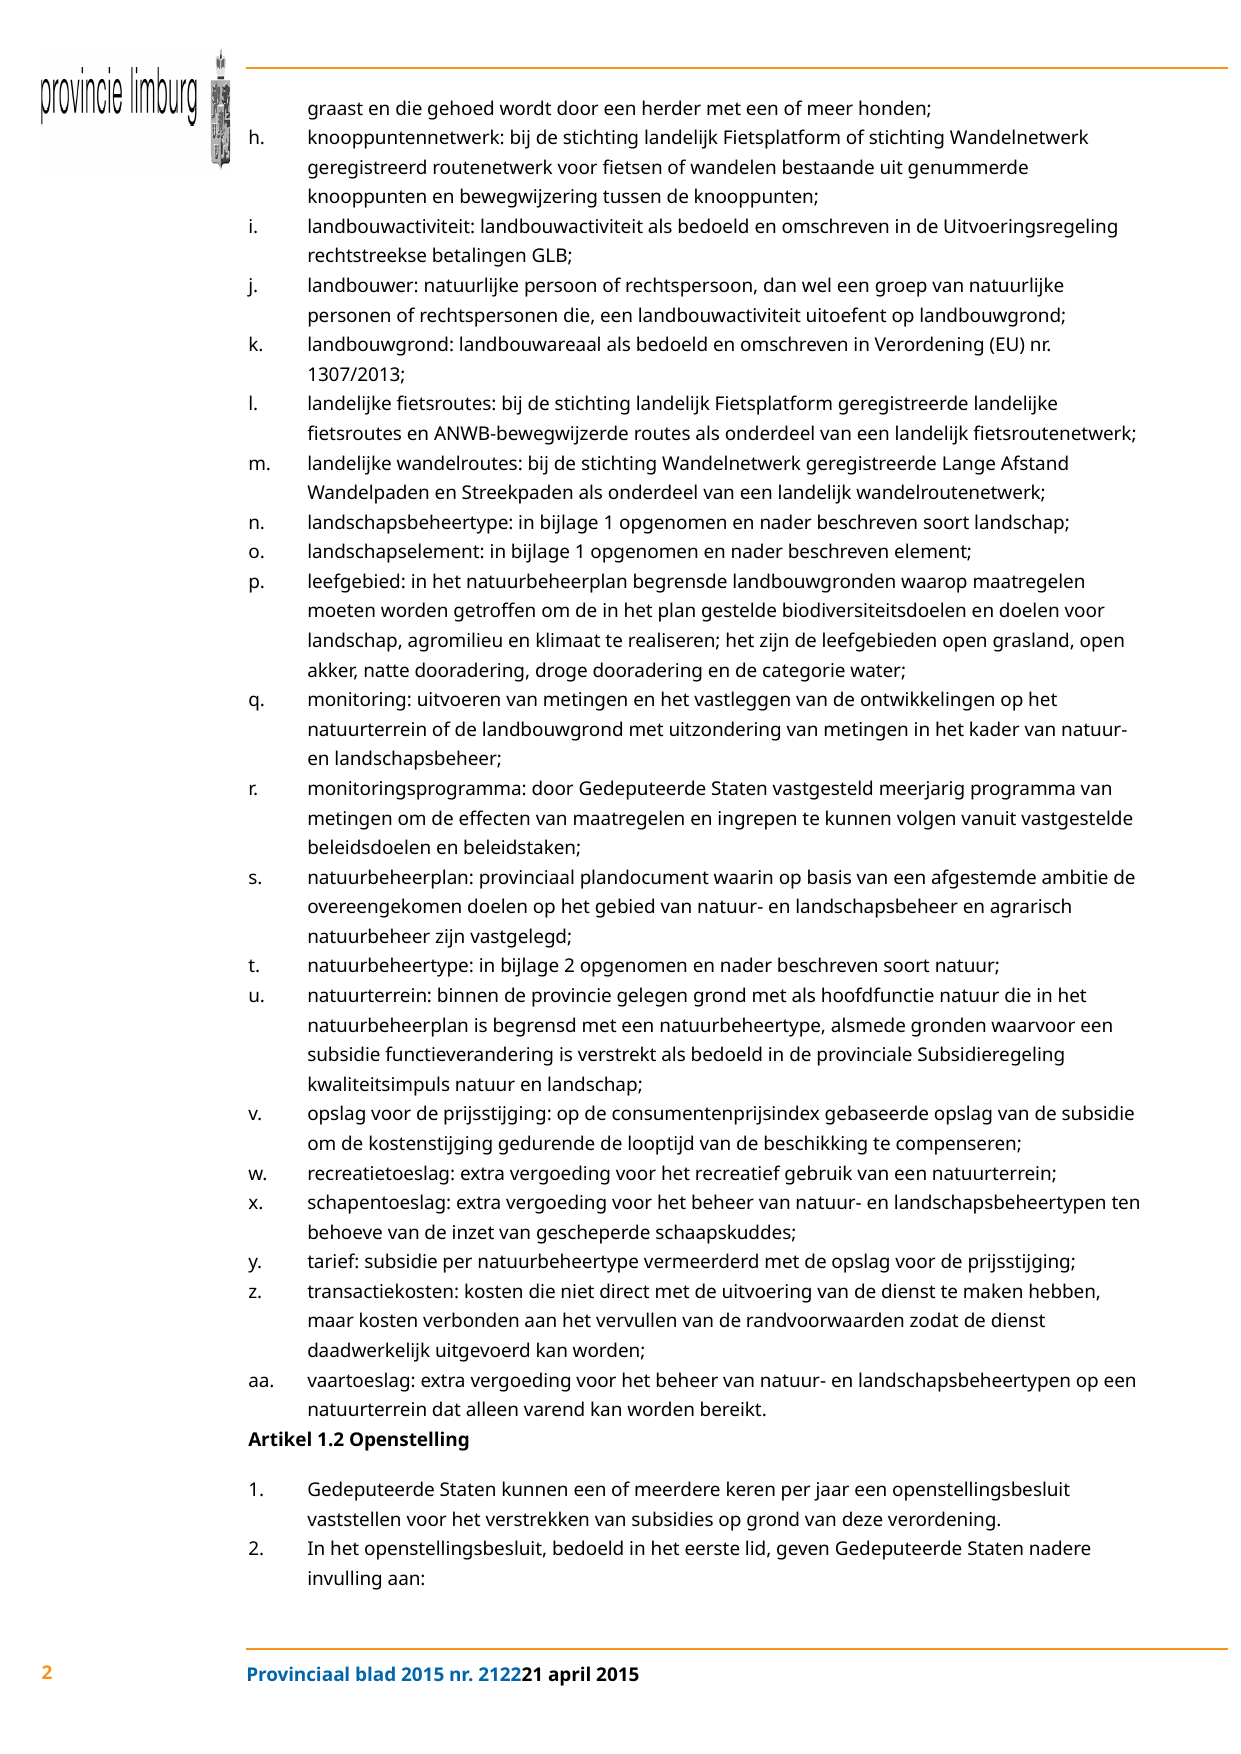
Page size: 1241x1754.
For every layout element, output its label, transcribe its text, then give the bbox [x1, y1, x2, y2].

list natuurbeheerplan: provinciaal plandocument waarin op basis van een afgestemde ambitie de overeengekomen doelen op het gebied van natuur- en landschapsbeheer en agrarisch natuurbeheer zijn vastgelegd; [248, 864, 1152, 949]
list landschapsbeheertype: in bijlage 1 opgenomen en nader beschreven soort landschap; [248, 509, 1152, 535]
list landschapselement: in bijlage 1 opgenomen en nader beschreven element; [248, 538, 1152, 564]
list leefgebied: in het natuurbeheerplan begrensde landbouwgronden waarop maatregelen moeten worden getroffen om de in het plan gestelde biodiversiteitsdoelen en doelen voor landschap, agromilieu en klimaat te realiseren; het zijn de leefgebieden open grasland, open akker, natte dooradering, droge dooradering en de categorie water; [248, 568, 1152, 683]
list Gedeputeerde Staten kunnen een of meerdere keren per jaar een openstellingsbesluit vaststellen voor het verstrekken van subsidies op grond van deze verordening. [248, 1476, 1152, 1532]
picture [41, 47, 231, 172]
list opslag voor de prijsstijging: op de consumentenprijsindex gebaseerde opslag van de subsidie om de kostenstijging gedurende de looptijd van de beschikking te compenseren; [248, 1101, 1152, 1156]
text Artikel 1.2 Openstelling [248, 1426, 1152, 1452]
list monitoringsprogramma: door Gedeputeerde Staten vastgesteld meerjarig programma van metingen om de effecten van maatregelen en ingrepen te kunnen volgen vanuit vastgestelde beleidsdoelen en beleidstaken; [248, 775, 1152, 860]
list natuurbeheertype: in bijlage 2 opgenomen en nader beschreven soort natuur; [248, 953, 1152, 978]
list schapentoeslag: extra vergoeding voor het beheer van natuur- en landschapsbeheertypen ten behoeve van de inzet van gescheperde schaapskuddes; [248, 1189, 1152, 1245]
list tarief: subsidie per natuurbeheertype vermeerderd met de opslag voor de prijsstijging; [248, 1248, 1152, 1274]
list knooppuntennetwerk: bij de stichting landelijk Fietsplatform of stichting Wandelnetwerk geregistreerd routenetwerk voor fietsen of wandelen bestaande uit genummerde knooppunten en bewegwijzering tussen de knooppunten; [248, 124, 1152, 209]
list In het openstellingsbesluit, bedoeld in het eerste lid, geven Gedeputeerde Staten nadere invulling aan: [248, 1536, 1152, 1591]
list vaartoeslag: extra vergoeding voor het beheer van natuur- en landschapsbeheertypen op een natuurterrein dat alleen varend kan worden bereikt. [248, 1367, 1152, 1422]
list landbouwgrond: landbouwareaal als bedoeld en omschreven in Verordening (EU) nr. 1307/2013; [248, 331, 1152, 387]
list landelijke fietsroutes: bij de stichting landelijk Fietsplatform geregistreerde landelijke fietsroutes en ANWB-bewegwijzerde routes als onderdeel van een landelijk fietsroutenetwerk; [248, 391, 1152, 446]
list landbouwactiviteit: landbouwactiviteit als bedoeld en omschreven in de Uitvoeringsregeling rechtstreekse betalingen GLB; [248, 213, 1152, 268]
list natuurterrein: binnen de provincie gelegen grond met als hoofdfunctie natuur die in het natuurbeheerplan is begrensd met een natuurbeheertype, alsmede gronden waarvoor een subsidie functieverandering is verstrekt als bedoeld in de provinciale Subsidieregeling kwaliteitsimpuls natuur en landschap; [248, 982, 1152, 1097]
list recreatietoeslag: extra vergoeding voor het recreatief gebruik van een natuurterrein; [248, 1160, 1152, 1186]
list transactiekosten: kosten die niet direct met de uitvoering van de dienst te maken hebben, maar kosten verbonden aan het vervullen van de randvoorwaarden zodat de dienst daadwerkelijk uitgevoerd kan worden; [248, 1278, 1152, 1363]
list landbouwer: natuurlijke persoon of rechtspersoon, dan wel een groep van natuurlijke personen of rechtspersonen die, een landbouwactiviteit uitoefent op landbouwgrond; [248, 272, 1152, 328]
list monitoring: uitvoeren van metingen en het vastleggen van de ontwikkelingen op het natuurterrein of de landbouwgrond met uitzondering van metingen in het kader van natuur- en landschapsbeheer; [248, 686, 1152, 771]
list graast en die gehoed wordt door een herder met een of meer honden; [248, 95, 1152, 121]
list landelijke wandelroutes: bij de stichting Wandelnetwerk geregistreerde Lange Afstand Wandelpaden en Streekpaden als onderdeel van een landelijk wandelroutenetwerk; [248, 450, 1152, 505]
